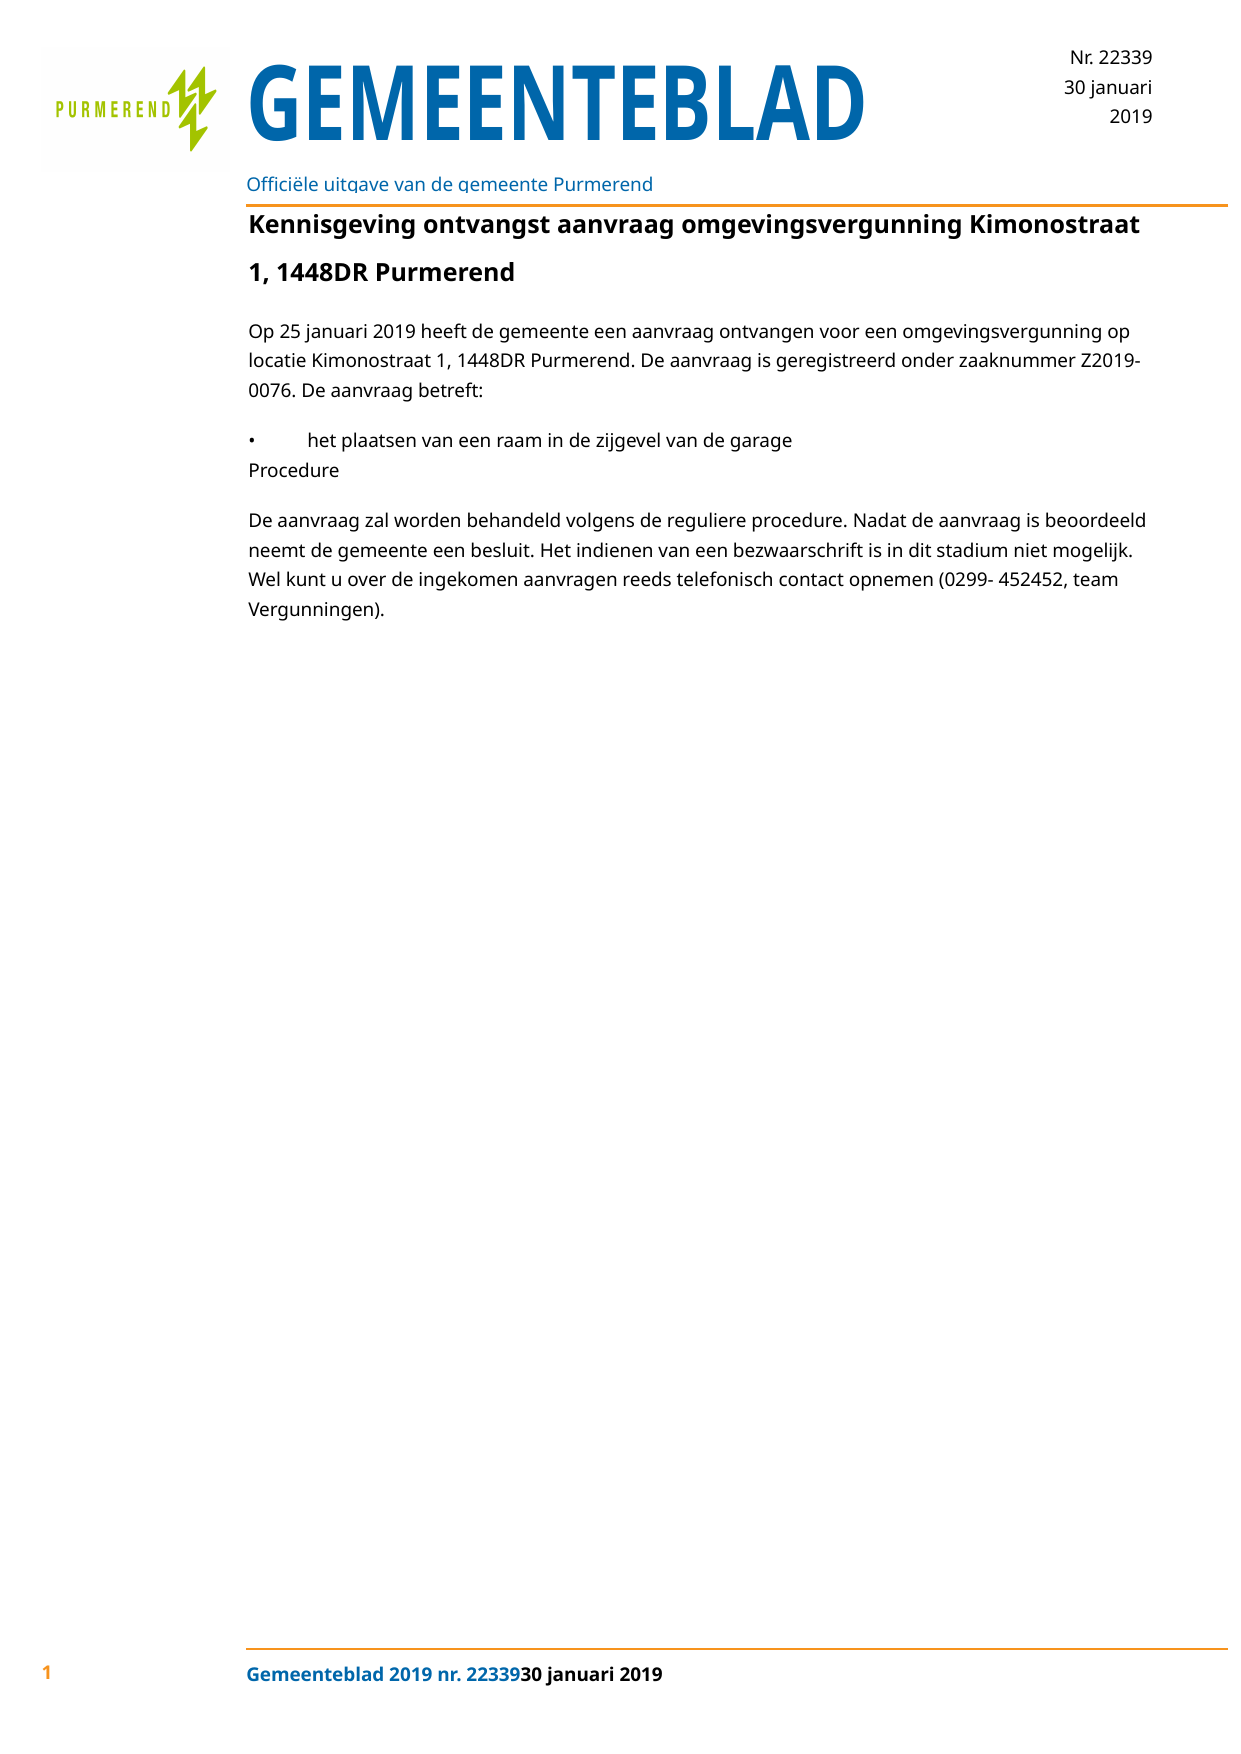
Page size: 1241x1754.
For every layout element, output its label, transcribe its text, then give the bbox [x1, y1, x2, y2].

text Procedure [248, 457, 1152, 483]
text Op 25 januari 2019 heeft de gemeente een aanvraag ontvangen voor een omgevingsvergunning op locatie Kimonostraat 1, 1448DR Purmerend. De aanvraag is geregistreerd onder zaaknummer Z2019-0076. De aanvraag betreft: [248, 318, 1152, 403]
text De aanvraag zal worden behandeld volgens de reguliere procedure. Nadat de aanvraag is beoordeeld neemt de gemeente een besluit. Het indienen van een bezwaarschrift is in dit stadium niet mogelijk. Wel kunt u over de ingekomen aanvragen reeds telefonisch contact opnemen (0299- 452452, team Vergunningen). [248, 507, 1152, 622]
picture [41, 47, 231, 172]
text Kennisgeving ontvangst aanvraag omgevingsvergunning Kimonostraat 1, 1448DR Purmerend [248, 207, 1152, 288]
list het plaatsen van een raam in de zijgevel van de garage [248, 427, 1152, 453]
